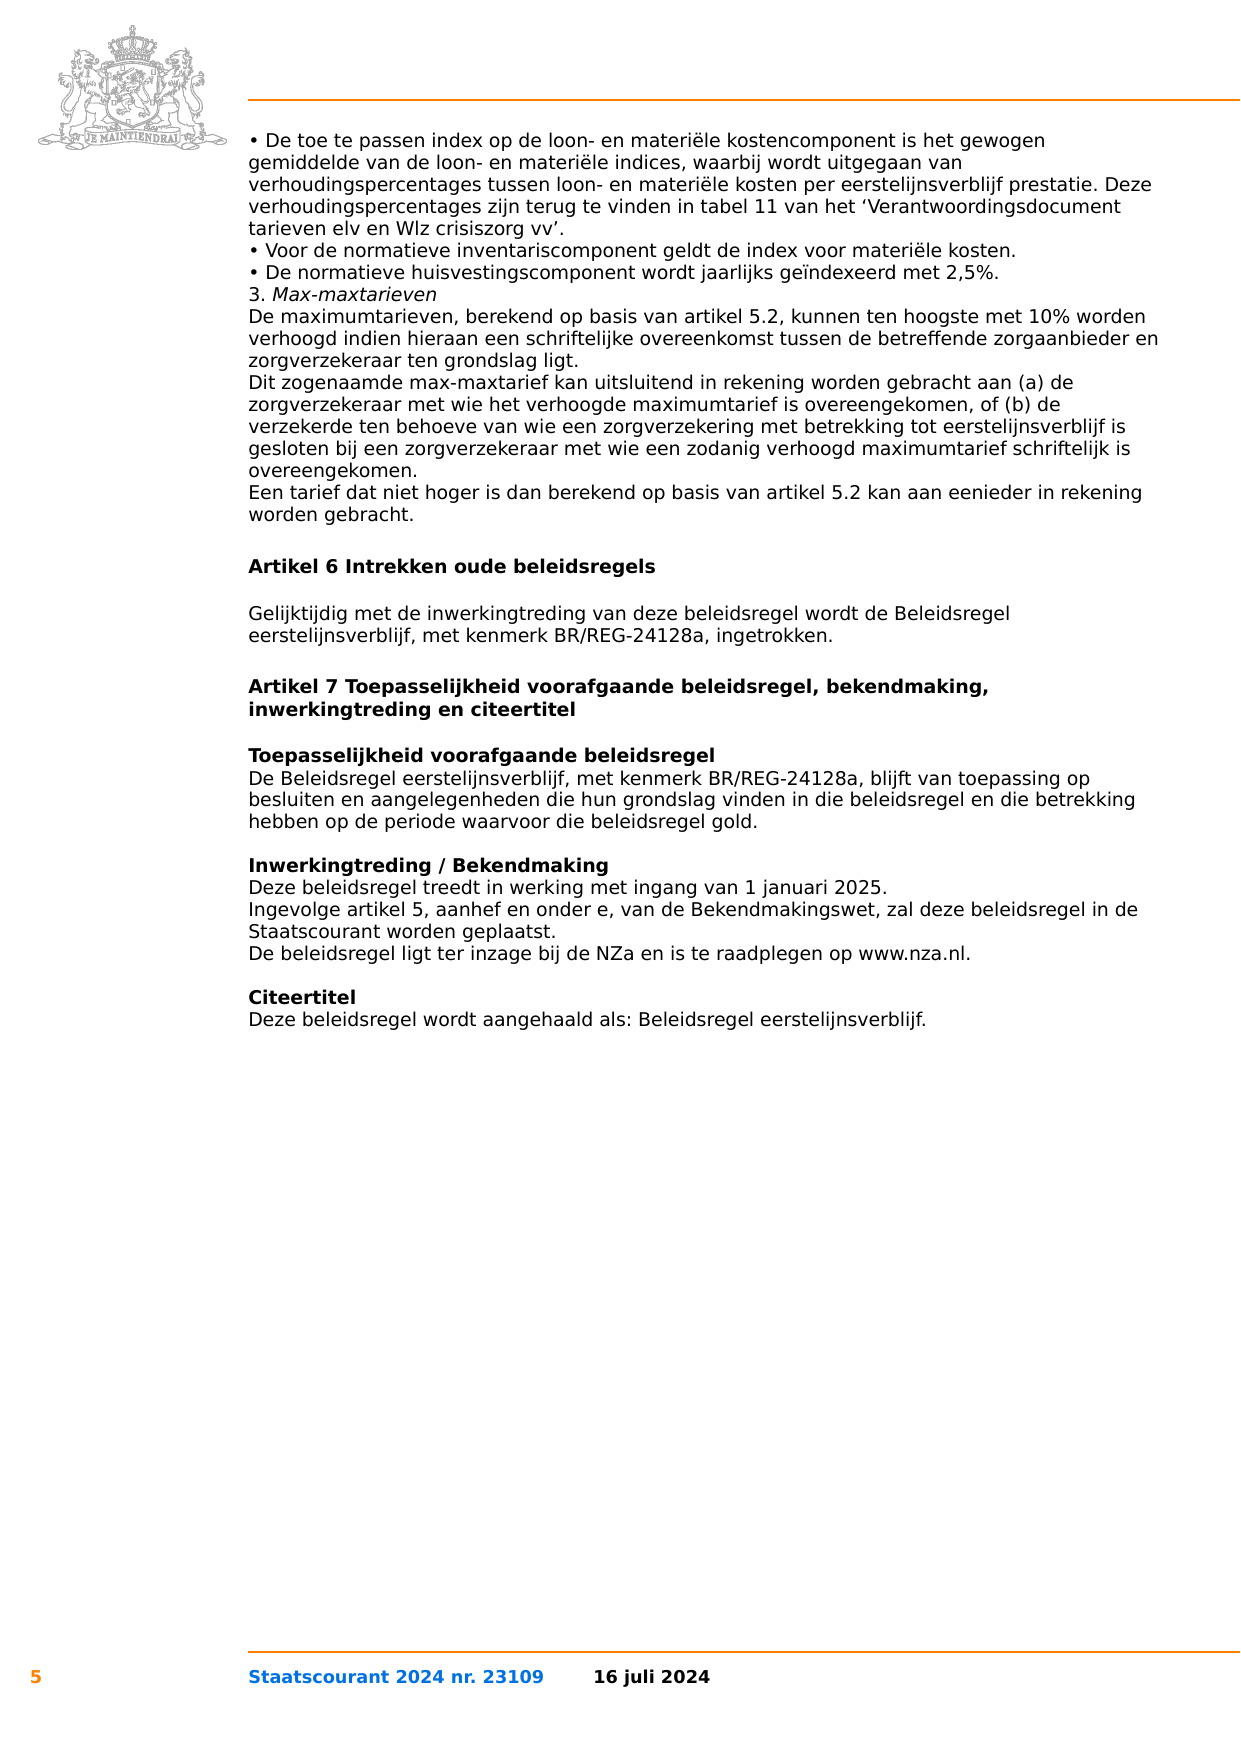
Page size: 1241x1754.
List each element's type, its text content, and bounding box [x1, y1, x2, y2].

text Ingevolge artikel 5, aanhef en onder e, van de Bekendmakingswet, zal deze beleidsregel in de Staatscourant worden geplaatst. [248, 899, 1163, 943]
text 3. Max-maxtarieven [248, 284, 1163, 306]
subtitle Artikel 6 Intrekken oude beleidsregels [248, 556, 1163, 577]
text De Beleidsregel eerstelijnsverblijf, met kenmerk BR/REG-24128a, blijft van toepassing op besluiten en aangelegenheden die hun grondslag vinden in die beleidsregel en die betrekking hebben op de periode waarvoor die beleidsregel gold. [248, 767, 1163, 833]
text Deze beleidsregel wordt aangehaald als: Beleidsregel eerstelijnsverblijf. [248, 1009, 1163, 1031]
text Een tarief dat niet hoger is dan berekend op basis van artikel 5.2 kan aan eenieder in rekening worden gebracht. [248, 482, 1163, 526]
subtitle Citeertitel [248, 987, 1163, 1009]
subtitle Toepasselijkheid voorafgaande beleidsregel [248, 745, 1163, 767]
text • De normatieve huisvestingscomponent wordt jaarlijks geïndexeerd met 2,5%. [248, 262, 1163, 284]
picture [38, 25, 227, 150]
text Deze beleidsregel treedt in werking met ingang van 1 januari 2025. [248, 877, 1163, 899]
text De beleidsregel ligt ter inzage bij de NZa en is te raadplegen op www.nza.nl. [248, 943, 1163, 965]
text • De toe te passen index op de loon- en materiële kostencomponent is het gewogen gemiddelde van de loon- en materiële indices, waarbij wordt uitgegaan van verhoudingspercentages tussen loon- en materiële kosten per eerstelijnsverblijf prestatie. Deze verhoudingspercentages zijn terug te vinden in tabel 11 van het ‘Verantwoordingsdocument tarieven elv en Wlz crisiszorg vv’. [248, 130, 1163, 240]
text Dit zogenaamde max-maxtarief kan uitsluitend in rekening worden gebracht aan (a) de zorgverzekeraar met wie het verhoogde maximumtarief is overeengekomen, of (b) de verzekerde ten behoeve van wie een zorgverzekering met betrekking tot eerstelijnsverblijf is gesloten bij een zorgverzekeraar met wie een zodanig verhoogd maximumtarief schriftelijk is overeengekomen. [248, 372, 1163, 482]
subtitle Artikel 7 Toepasselijkheid voorafgaande beleidsregel, bekendmaking, inwerkingtreding en citeertitel [248, 676, 1163, 720]
text De maximumtarieven, berekend op basis van artikel 5.2, kunnen ten hoogste met 10% worden verhoogd indien hieraan een schriftelijke overeenkomst tussen de betreffende zorgaanbieder en zorgverzekeraar ten grondslag ligt. [248, 306, 1163, 372]
text • Voor de normatieve inventariscomponent geldt de index voor materiële kosten. [248, 240, 1163, 262]
subtitle Inwerkingtreding / Bekendmaking [248, 855, 1163, 877]
text Gelijktijdig met de inwerkingtreding van deze beleidsregel wordt de Beleidsregel eerstelijnsverblijf, met kenmerk BR/REG-24128a, ingetrokken. [248, 602, 1163, 646]
